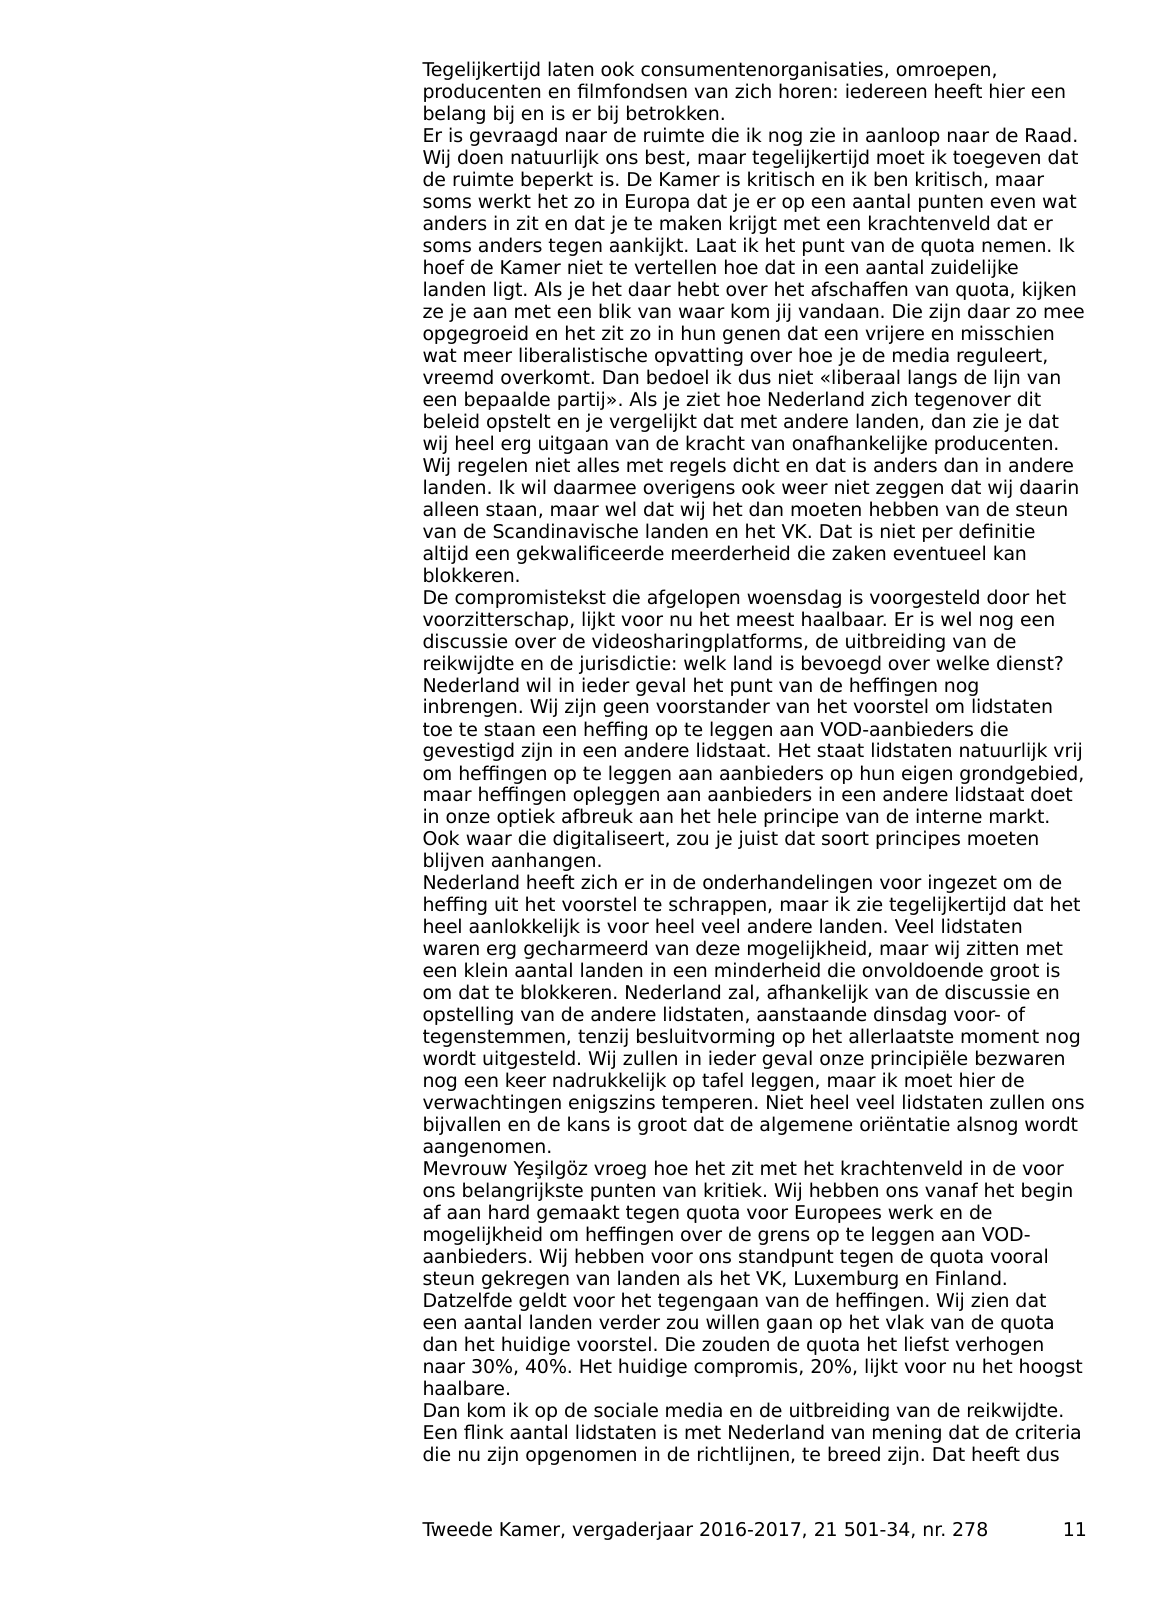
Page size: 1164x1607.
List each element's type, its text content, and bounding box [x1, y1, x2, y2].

text De compromistekst die afgelopen woensdag is voorgesteld door het voorzitterschap, lijkt voor nu het meest haalbaar. Er is wel nog een discussie over de videosharingplatforms, de uitbreiding van de reikwijdte en de jurisdictie: welk land is bevoegd over welke dienst? Nederland wil in ieder geval het punt van de heffingen nog inbrengen. Wij zijn geen voorstander van het voorstel om lidstaten toe te staan een heffing op te leggen aan VOD-aanbieders die gevestigd zijn in een andere lidstaat. Het staat lidstaten natuurlijk vrij om heffingen op te leggen aan aanbieders op hun eigen grondgebied, maar heffingen opleggen aan aanbieders in een andere lidstaat doet in onze optiek afbreuk aan het hele principe van de interne markt. Ook waar die digitaliseert, zou je juist dat soort principes moeten blijven aanhangen. [422, 587, 1087, 872]
text Er is gevraagd naar de ruimte die ik nog zie in aanloop naar de Raad. Wij doen natuurlijk ons best, maar tegelijkertijd moet ik toegeven dat de ruimte beperkt is. De Kamer is kritisch en ik ben kritisch, maar soms werkt het zo in Europa dat je er op een aantal punten even wat anders in zit en dat je te maken krijgt met een krachtenveld dat er soms anders tegen aankijkt. Laat ik het punt van de quota nemen. Ik hoef de Kamer niet te vertellen hoe dat in een aantal zuidelijke landen ligt. Als je het daar hebt over het afschaffen van quota, kijken ze je aan met een blik van waar kom jij vandaan. Die zijn daar zo mee opgegroeid en het zit zo in hun genen dat een vrijere en misschien wat meer liberalistische opvatting over hoe je de media reguleert, vreemd overkomt. Dan bedoel ik dus niet «liberaal langs de lijn van een bepaalde partij». Als je ziet hoe Nederland zich tegenover dit beleid opstelt en je vergelijkt dat met andere landen, dan zie je dat wij heel erg uitgaan van de kracht van onafhankelijke producenten. Wij regelen niet alles met regels dicht en dat is anders dan in andere landen. Ik wil daarmee overigens ook weer niet zeggen dat wij daarin alleen staan, maar wel dat wij het dan moeten hebben van de steun van de Scandinavische landen en het VK. Dat is niet per definitie altijd een gekwalificeerde meerderheid die zaken eventueel kan blokkeren. [422, 125, 1087, 587]
text Mevrouw Yeşilgöz vroeg hoe het zit met het krachtenveld in de voor ons belangrijkste punten van kritiek. Wij hebben ons vanaf het begin af aan hard gemaakt tegen quota voor Europees werk en de mogelijkheid om heffingen over de grens op te leggen aan VOD-aanbieders. Wij hebben voor ons standpunt tegen de quota vooral steun gekregen van landen als het VK, Luxemburg en Finland. Datzelfde geldt voor het tegengaan van de heffingen. Wij zien dat een aantal landen verder zou willen gaan op het vlak van de quota dan het huidige voorstel. Die zouden de quota het liefst verhogen naar 30%, 40%. Het huidige compromis, 20%, lijkt voor nu het hoogst haalbare. [422, 1158, 1087, 1400]
text Tegelijkertijd laten ook consumentenorganisaties, omroepen, producenten en filmfondsen van zich horen: iedereen heeft hier een belang bij en is er bij betrokken. [422, 59, 1087, 125]
text Dan kom ik op de sociale media en de uitbreiding van de reikwijdte. Een flink aantal lidstaten is met Nederland van mening dat de criteria die nu zijn opgenomen in de richtlijnen, te breed zijn. Dat heeft dus [422, 1400, 1087, 1466]
text Nederland heeft zich er in de onderhandelingen voor ingezet om de heffing uit het voorstel te schrappen, maar ik zie tegelijkertijd dat het heel aanlokkelijk is voor heel veel andere landen. Veel lidstaten waren erg gecharmeerd van deze mogelijkheid, maar wij zitten met een klein aantal landen in een minderheid die onvoldoende groot is om dat te blokkeren. Nederland zal, afhankelijk van de discussie en opstelling van de andere lidstaten, aanstaande dinsdag voor- of tegenstemmen, tenzij besluitvorming op het allerlaatste moment nog wordt uitgesteld. Wij zullen in ieder geval onze principiële bezwaren nog een keer nadrukkelijk op tafel leggen, maar ik moet hier de verwachtingen enigszins temperen. Niet heel veel lidstaten zullen ons bijvallen en de kans is groot dat de algemene oriëntatie alsnog wordt aangenomen. [422, 872, 1087, 1158]
